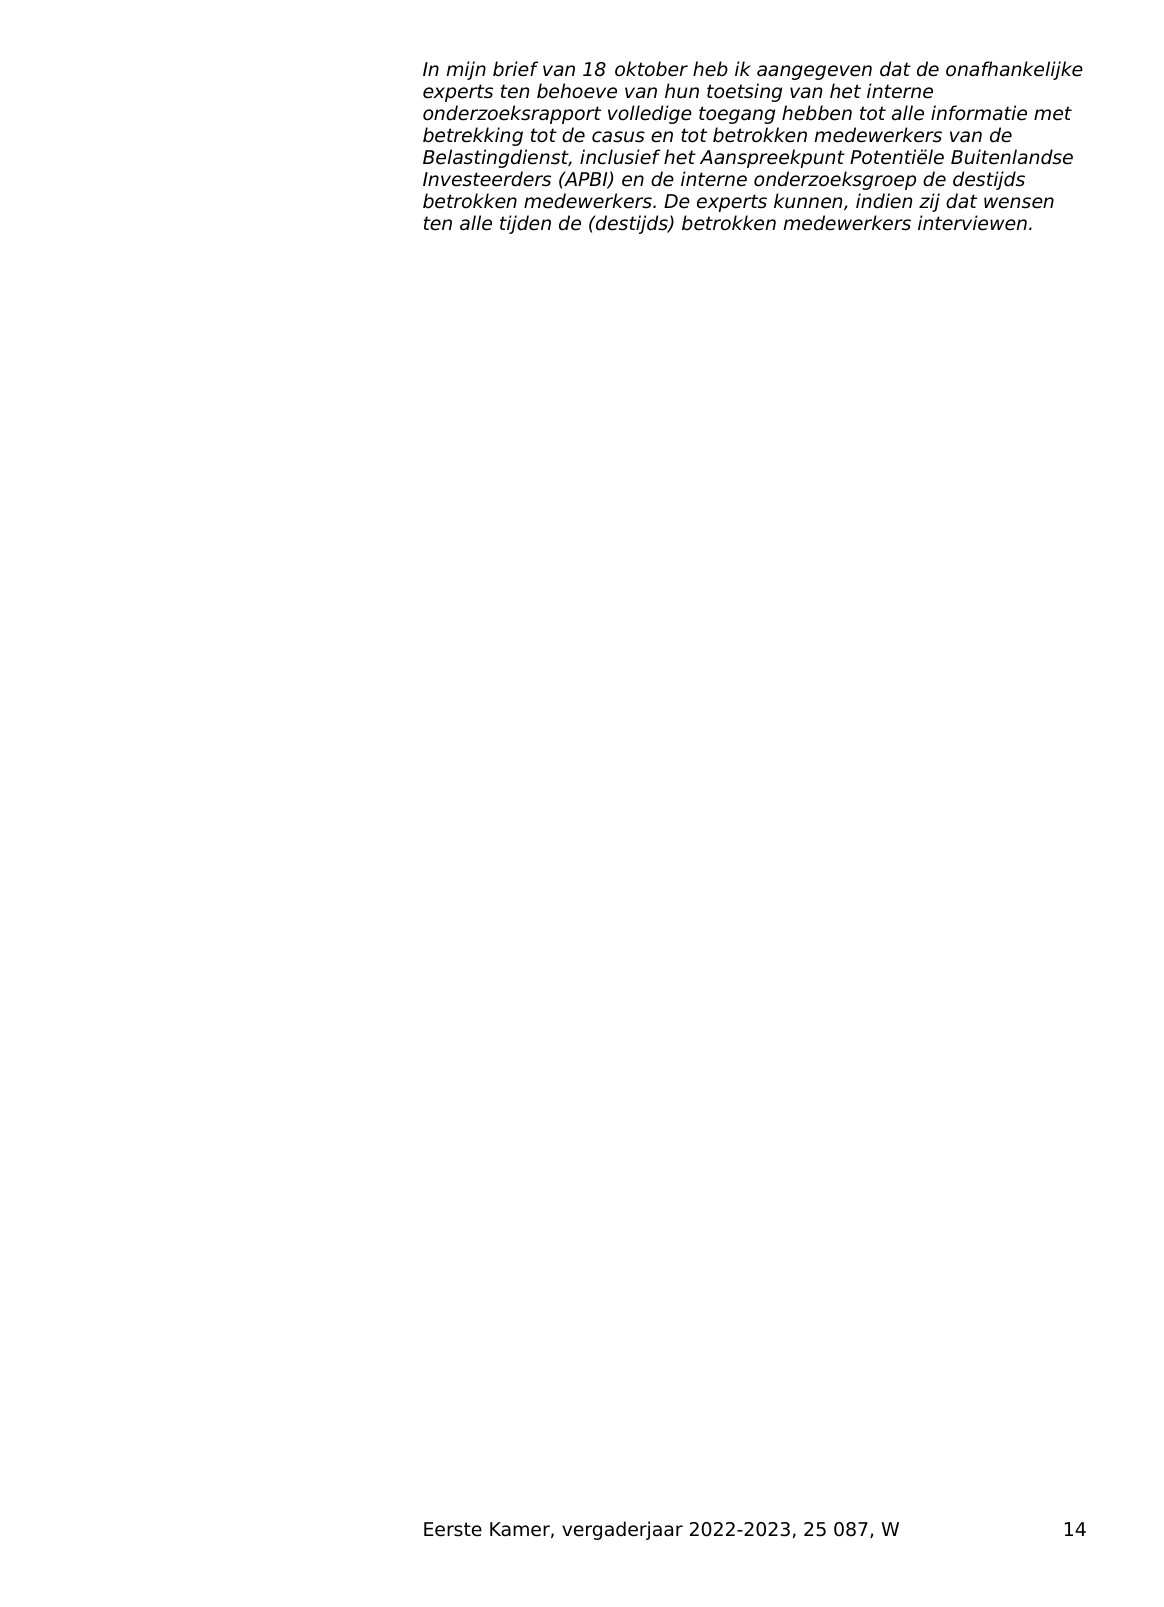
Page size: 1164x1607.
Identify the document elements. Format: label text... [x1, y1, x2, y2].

text In mijn brief van 18 oktober heb ik aangegeven dat de onafhankelijke experts ten behoeve van hun toetsing van het interne onderzoeksrapport volledige toegang hebben tot alle informatie met betrekking tot de casus en tot betrokken medewerkers van de Belastingdienst, inclusief het Aanspreekpunt Potentiële Buitenlandse Investeerders (APBI) en de interne onderzoeksgroep de destijds betrokken medewerkers. De experts kunnen, indien zij dat wensen ten alle tijden de (destijds) betrokken medewerkers interviewen. [422, 59, 1087, 235]
